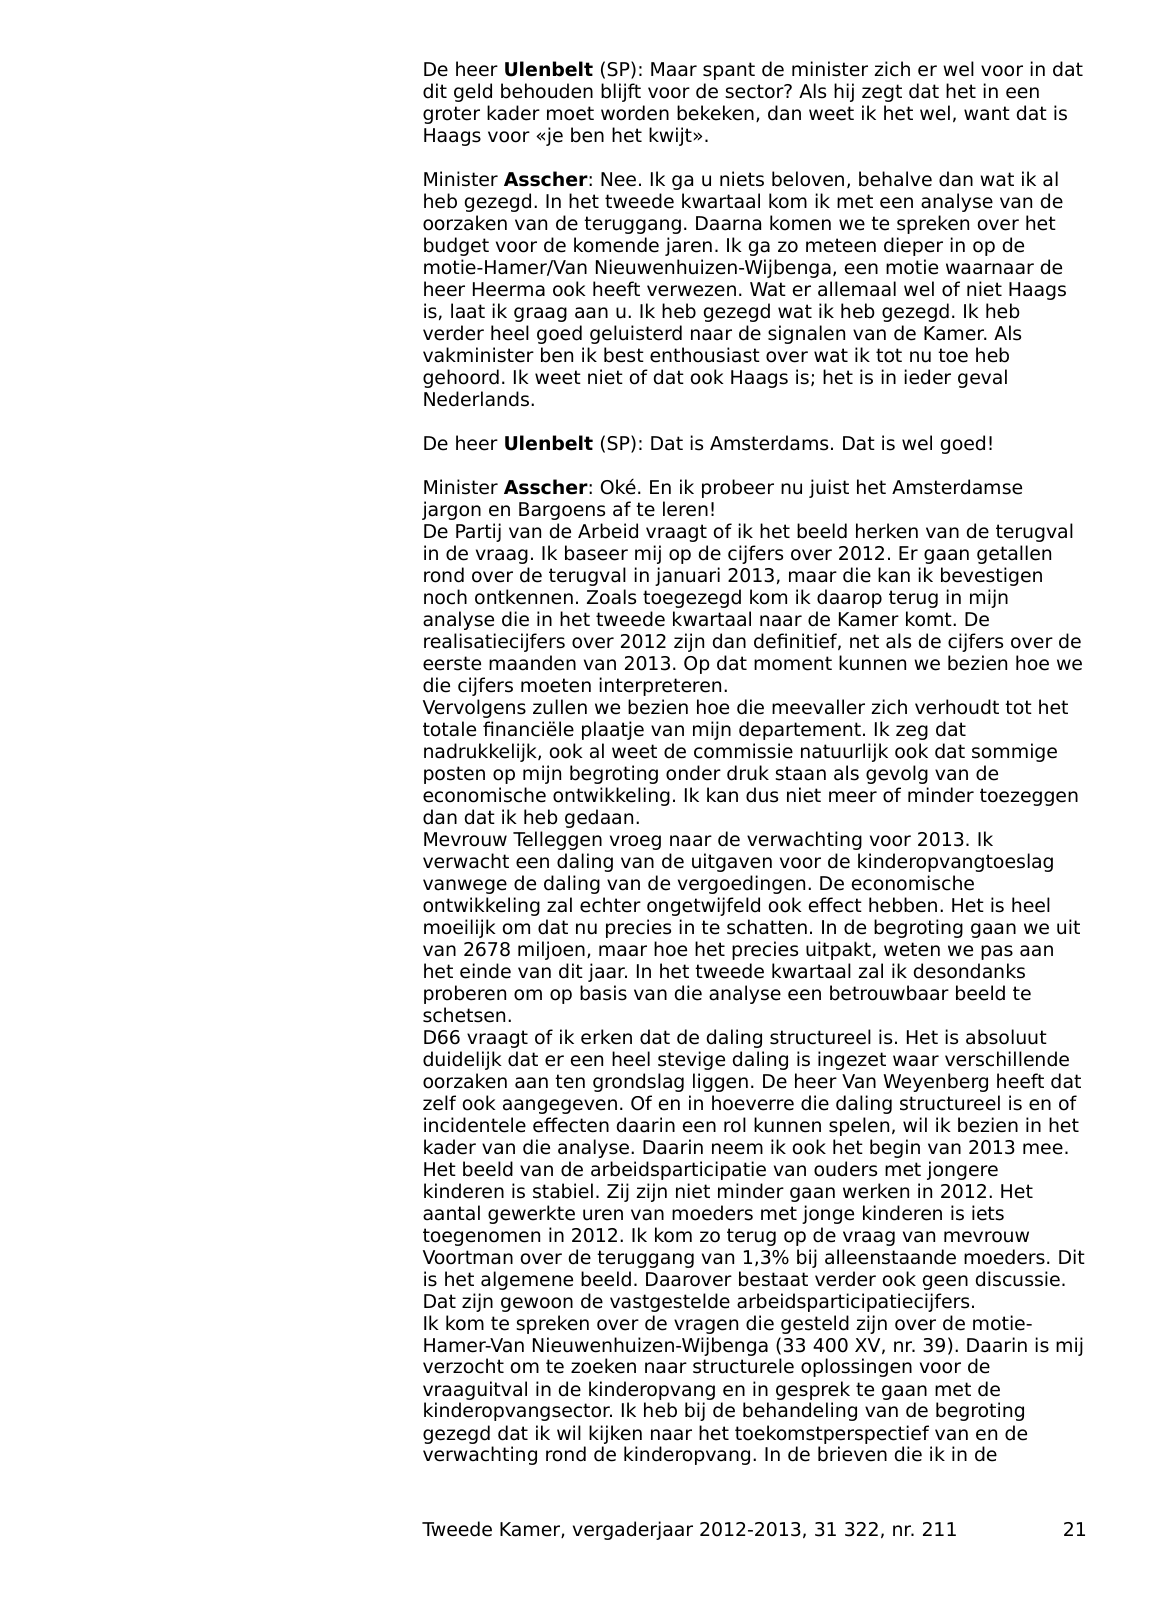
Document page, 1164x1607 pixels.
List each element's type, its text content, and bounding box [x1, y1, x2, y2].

text Mevrouw Telleggen vroeg naar de verwachting voor 2013. Ik verwacht een daling van de uitgaven voor de kinderopvangtoeslag vanwege de daling van de vergoedingen. De economische ontwikkeling zal echter ongetwijfeld ook effect hebben. Het is heel moeilijk om dat nu precies in te schatten. In de begroting gaan we uit van 2678 miljoen, maar hoe het precies uitpakt, weten we pas aan het einde van dit jaar. In het tweede kwartaal zal ik desondanks proberen om op basis van die analyse een betrouwbaar beeld te schetsen. [422, 829, 1087, 1027]
text De heer Ulenbelt (SP): Maar spant de minister zich er wel voor in dat dit geld behouden blijft voor de sector? Als hij zegt dat het in een groter kader moet worden bekeken, dan weet ik het wel, want dat is Haags voor «je ben het kwijt». [422, 59, 1087, 147]
text Minister Asscher: Oké. En ik probeer nu juist het Amsterdamse jargon en Bargoens af te leren! [422, 477, 1087, 521]
text De Partij van de Arbeid vraagt of ik het beeld herken van de terugval in de vraag. Ik baseer mij op de cijfers over 2012. Er gaan getallen rond over de terugval in januari 2013, maar die kan ik bevestigen noch ontkennen. Zoals toegezegd kom ik daarop terug in mijn analyse die in het tweede kwartaal naar de Kamer komt. De realisatiecijfers over 2012 zijn dan definitief, net als de cijfers over de eerste maanden van 2013. Op dat moment kunnen we bezien hoe we die cijfers moeten interpreteren. [422, 521, 1087, 697]
text Het beeld van de arbeidsparticipatie van ouders met jongere kinderen is stabiel. Zij zijn niet minder gaan werken in 2012. Het aantal gewerkte uren van moeders met jonge kinderen is iets toegenomen in 2012. Ik kom zo terug op de vraag van mevrouw Voortman over de teruggang van 1,3% bij alleenstaande moeders. Dit is het algemene beeld. Daarover bestaat verder ook geen discussie. Dat zijn gewoon de vastgestelde arbeidsparticipatiecijfers. [422, 1159, 1087, 1312]
text D66 vraagt of ik erken dat de daling structureel is. Het is absoluut duidelijk dat er een heel stevige daling is ingezet waar verschillende oorzaken aan ten grondslag liggen. De heer Van Weyenberg heeft dat zelf ook aangegeven. Of en in hoeverre die daling structureel is en of incidentele effecten daarin een rol kunnen spelen, wil ik bezien in het kader van die analyse. Daarin neem ik ook het begin van 2013 mee. [422, 1027, 1087, 1159]
text Vervolgens zullen we bezien hoe die meevaller zich verhoudt tot het totale financiële plaatje van mijn departement. Ik zeg dat nadrukkelijk, ook al weet de commissie natuurlijk ook dat sommige posten op mijn begroting onder druk staan als gevolg van de economische ontwikkeling. Ik kan dus niet meer of minder toezeggen dan dat ik heb gedaan. [422, 697, 1087, 829]
text Ik kom te spreken over de vragen die gesteld zijn over de motie-Hamer-Van Nieuwenhuizen-Wijbenga (33 400 XV, nr. 39). Daarin is mij verzocht om te zoeken naar structurele oplossingen voor de vraaguitval in de kinderopvang en in gesprek te gaan met de kinderopvangsector. Ik heb bij de behandeling van de begroting gezegd dat ik wil kijken naar het toekomstperspectief van en de verwachting rond de kinderopvang. In de brieven die ik in de [422, 1312, 1087, 1466]
text Minister Asscher: Nee. Ik ga u niets beloven, behalve dan wat ik al heb gezegd. In het tweede kwartaal kom ik met een analyse van de oorzaken van de teruggang. Daarna komen we te spreken over het budget voor de komende jaren. Ik ga zo meteen dieper in op de motie-Hamer/Van Nieuwenhuizen-Wijbenga, een motie waarnaar de heer Heerma ook heeft verwezen. Wat er allemaal wel of niet Haags is, laat ik graag aan u. Ik heb gezegd wat ik heb gezegd. Ik heb verder heel goed geluisterd naar de signalen van de Kamer. Als vakminister ben ik best enthousiast over wat ik tot nu toe heb gehoord. Ik weet niet of dat ook Haags is; het is in ieder geval Nederlands. [422, 169, 1087, 411]
text De heer Ulenbelt (SP): Dat is Amsterdams. Dat is wel goed! [422, 433, 1087, 455]
